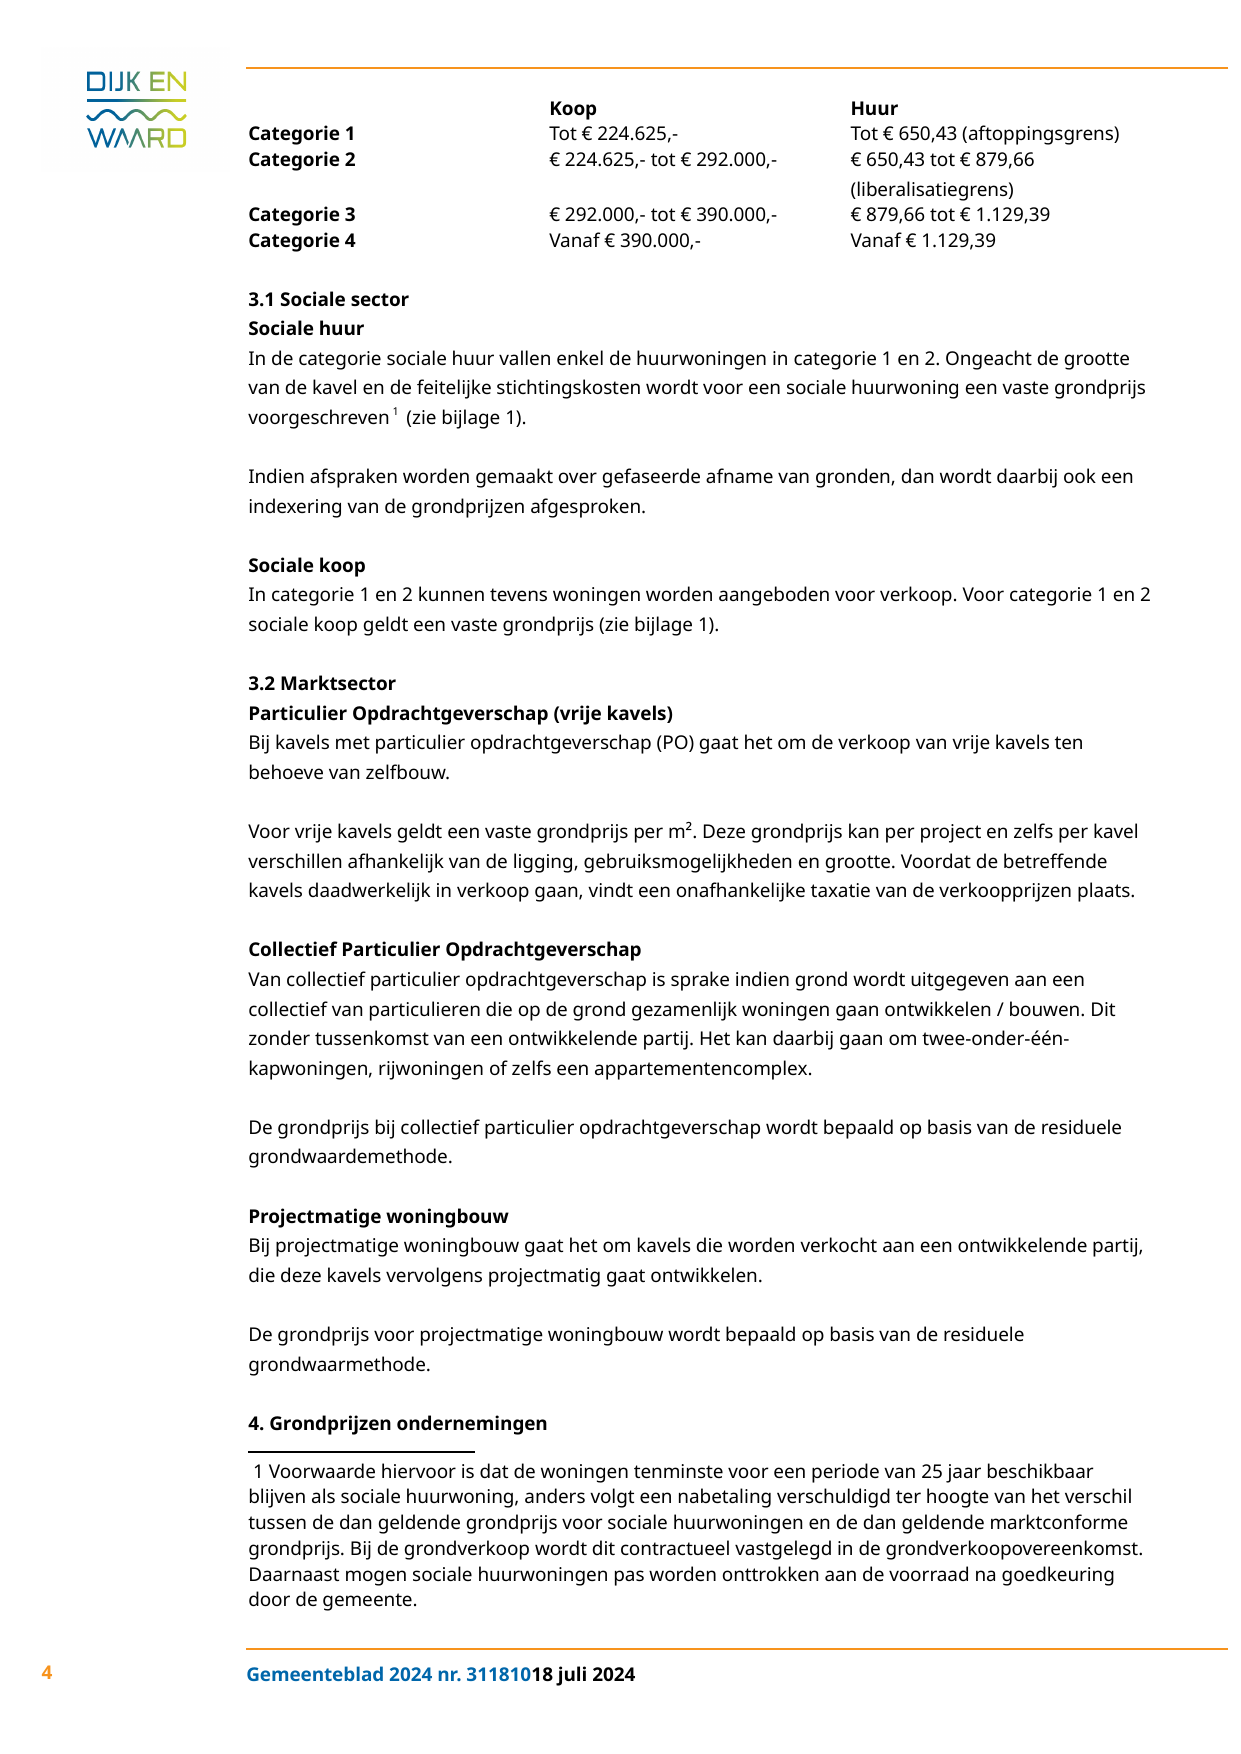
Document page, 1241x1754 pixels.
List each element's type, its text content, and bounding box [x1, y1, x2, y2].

text Van collectief particulier opdrachtgeverschap is sprake indien grond wordt uitgegeven aan een collectief van particulieren die op de grond gezamenlijk woningen gaan ontwikkelen / bouwen. Dit zonder tussenkomst van een ontwikkelende partij. Het kan daarbij gaan om twee-onder-één-kapwoningen, rijwoningen of zelfs een appartementencomplex. [248, 966, 1152, 1081]
text In categorie 1 en 2 kunnen tevens woningen worden aangeboden voor verkoop. Voor categorie 1 en 2 sociale koop geldt een vaste grondprijs (zie bijlage 1). [248, 582, 1152, 637]
table_cell Categorie 2 [248, 146, 549, 202]
text Particulier Opdrachtgeverschap (vrije kavels) [248, 700, 1152, 726]
text In de categorie sociale huur vallen enkel de huurwoningen in categorie 1 en 2. Ongeacht de grootte van de kavel en de feitelijke stichtingskosten wordt voor een sociale huurwoning een vaste grondprijs voorgeschreven (zie bijlage 1). [248, 345, 1152, 430]
text 3.2 Marktsector [248, 670, 1152, 696]
picture [41, 47, 231, 172]
table_cell € 224.625,- tot € 292.000,- [549, 146, 850, 202]
table_cell Tot € 650,43 (aftoppingsgrens) [850, 121, 1152, 146]
table_cell Vanaf € 390.000,- [549, 227, 850, 253]
table_cell € 650,43 tot € 879,66 (liberalisatiegrens) [850, 146, 1152, 202]
text 4. Grondprijzen ondernemingen [248, 1410, 1152, 1436]
table_cell € 879,66 tot € 1.129,39 [850, 202, 1152, 227]
table_cell € 292.000,- tot € 390.000,- [549, 202, 850, 227]
text Indien afspraken worden gemaakt over gefaseerde afname van gronden, dan wordt daarbij ook een indexering van de grondprijzen afgesproken. [248, 463, 1152, 519]
table_header Koop [549, 95, 850, 121]
text Sociale huur [248, 315, 1152, 341]
text Bij kavels met particulier opdrachtgeverschap (PO) gaat het om de verkoop van vrije kavels ten behoeve van zelfbouw. [248, 729, 1152, 785]
table_header [248, 95, 549, 121]
text De grondprijs voor projectmatige woningbouw wordt bepaald op basis van de residuele grondwaarmethode. [248, 1321, 1152, 1377]
text Voorwaarde hiervoor is dat de woningen tenminste voor een periode van 25 jaar beschikbaar blijven als sociale huurwoning, anders volgt een nabetaling verschuldigd ter hoogte van het verschil tussen de dan geldende grondprijs voor sociale huurwoningen en de dan geldende marktconforme grondprijs. Bij de grondverkoop wordt dit contractueel vastgelegd in de grondverkoopovereenkomst. Daarnaast mogen sociale huurwoningen pas worden onttrokken aan de voorraad na goedkeuring door de gemeente. [248, 1458, 1152, 1612]
text Projectmatige woningbouw [248, 1203, 1152, 1229]
text Voor vrije kavels geldt een vaste grondprijs per m². Deze grondprijs kan per project en zelfs per kavel verschillen afhankelijk van de ligging, gebruiksmogelijkheden en grootte. Voordat de betreffende kavels daadwerkelijk in verkoop gaan, vindt een onafhankelijke taxatie van de verkoopprijzen plaats. [248, 818, 1152, 903]
table_cell Categorie 4 [248, 227, 549, 253]
text De grondprijs bij collectief particulier opdrachtgeverschap wordt bepaald op basis van de residuele grondwaardemethode. [248, 1114, 1152, 1169]
text Sociale koop [248, 552, 1152, 578]
table_cell Categorie 1 [248, 121, 549, 146]
table_cell Tot € 224.625,- [549, 121, 850, 146]
text Bij projectmatige woningbouw gaat het om kavels die worden verkocht aan een ontwikkelende partij, die deze kavels vervolgens projectmatig gaat ontwikkelen. [248, 1232, 1152, 1288]
text Collectief Particulier Opdrachtgeverschap [248, 937, 1152, 962]
table_cell Categorie 3 [248, 202, 549, 227]
table_header Huur [850, 95, 1152, 121]
table_cell Vanaf € 1.129,39 [850, 227, 1152, 253]
text 3.1 Sociale sector [248, 286, 1152, 312]
